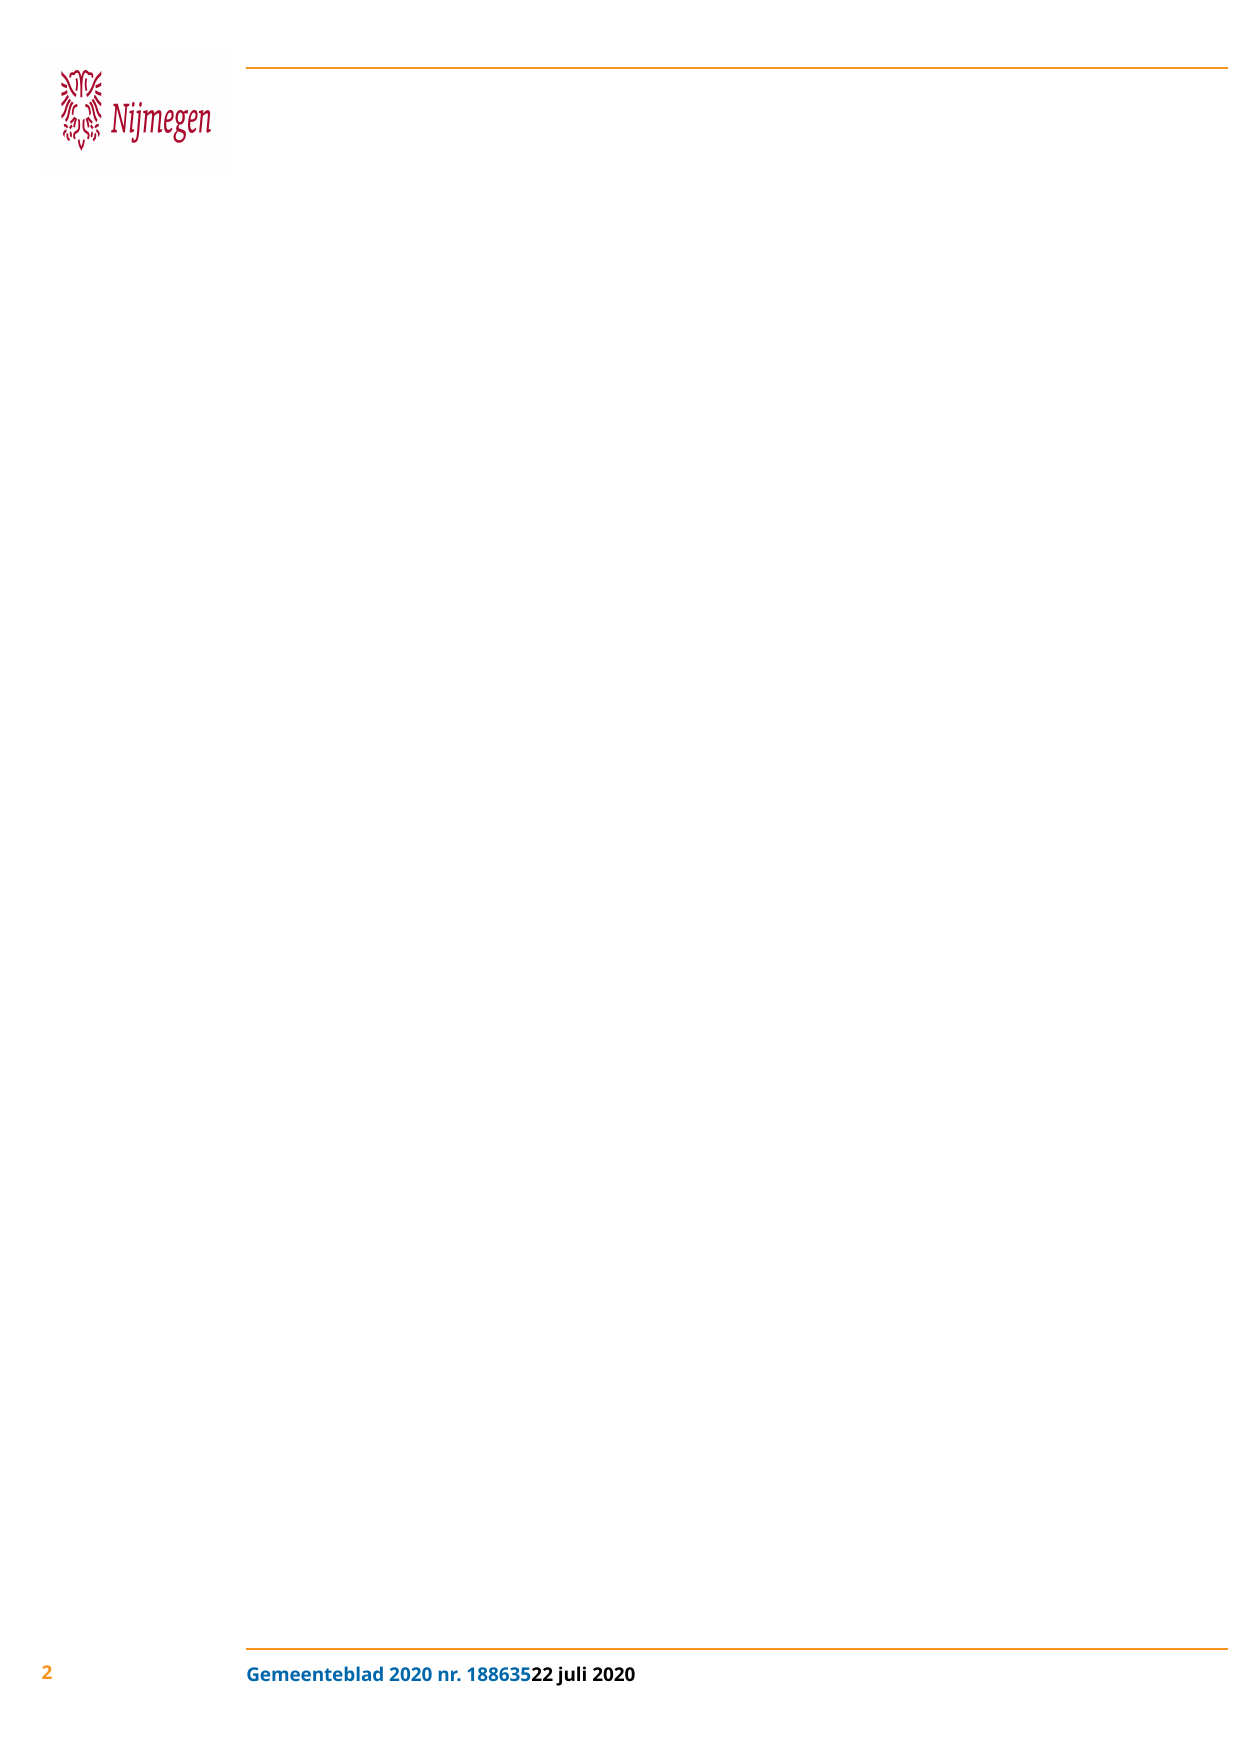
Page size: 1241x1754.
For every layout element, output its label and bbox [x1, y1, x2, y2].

picture [41, 47, 231, 172]
